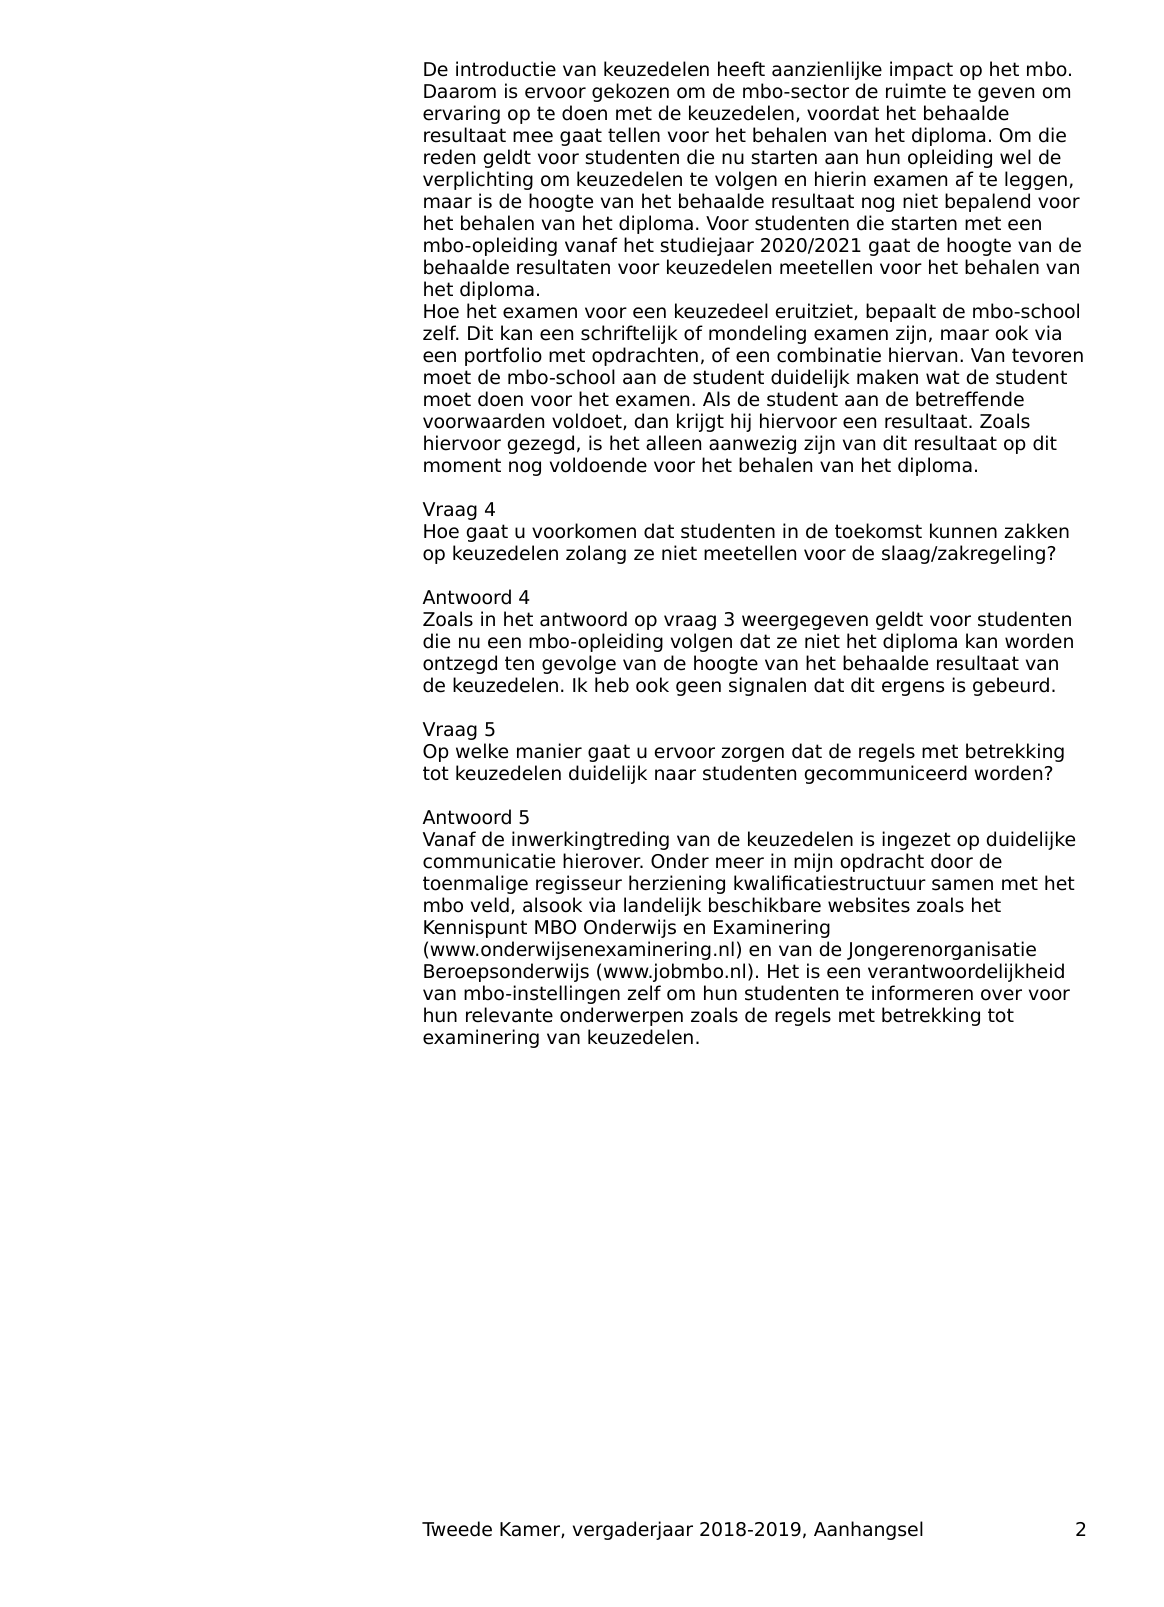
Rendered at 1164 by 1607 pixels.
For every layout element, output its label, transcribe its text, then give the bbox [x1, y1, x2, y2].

text Vraag 4 [422, 499, 1087, 521]
text De introductie van keuzedelen heeft aanzienlijke impact op het mbo. Daarom is ervoor gekozen om de mbo-sector de ruimte te geven om ervaring op te doen met de keuzedelen, voordat het behaalde resultaat mee gaat tellen voor het behalen van het diploma. Om die reden geldt voor studenten die nu starten aan hun opleiding wel de verplichting om keuzedelen te volgen en hierin examen af te leggen, maar is de hoogte van het behaalde resultaat nog niet bepalend voor het behalen van het diploma. Voor studenten die starten met een mbo-opleiding vanaf het studiejaar 2020/2021 gaat de hoogte van de behaalde resultaten voor keuzedelen meetellen voor het behalen van het diploma. [422, 59, 1087, 301]
text Antwoord 4 [422, 587, 1087, 609]
text Vanaf de inwerkingtreding van de keuzedelen is ingezet op duidelijke communicatie hierover. Onder meer in mijn opdracht door de toenmalige regisseur herziening kwalificatiestructuur samen met het mbo veld, alsook via landelijk beschikbare websites zoals het Kennispunt MBO Onderwijs en Examinering (www.onderwijsenexaminering.nl) en van de Jongerenorganisatie Beroepsonderwijs (www.jobmbo.nl). Het is een verantwoordelijkheid van mbo-instellingen zelf om hun studenten te informeren over voor hun relevante onderwerpen zoals de regels met betrekking tot examinering van keuzedelen. [422, 829, 1087, 1049]
text Op welke manier gaat u ervoor zorgen dat de regels met betrekking tot keuzedelen duidelijk naar studenten gecommuniceerd worden? [422, 741, 1087, 785]
text Zoals in het antwoord op vraag 3 weergegeven geldt voor studenten die nu een mbo-opleiding volgen dat ze niet het diploma kan worden ontzegd ten gevolge van de hoogte van het behaalde resultaat van de keuzedelen. Ik heb ook geen signalen dat dit ergens is gebeurd. [422, 609, 1087, 697]
text Hoe gaat u voorkomen dat studenten in de toekomst kunnen zakken op keuzedelen zolang ze niet meetellen voor de slaag/zakregeling? [422, 521, 1087, 565]
text Hoe het examen voor een keuzedeel eruitziet, bepaalt de mbo-school zelf. Dit kan een schriftelijk of mondeling examen zijn, maar ook via een portfolio met opdrachten, of een combinatie hiervan. Van tevoren moet de mbo-school aan de student duidelijk maken wat de student moet doen voor het examen. Als de student aan de betreffende voorwaarden voldoet, dan krijgt hij hiervoor een resultaat. Zoals hiervoor gezegd, is het alleen aanwezig zijn van dit resultaat op dit moment nog voldoende voor het behalen van het diploma. [422, 301, 1087, 477]
text Vraag 5 [422, 719, 1087, 741]
text Antwoord 5 [422, 807, 1087, 829]
